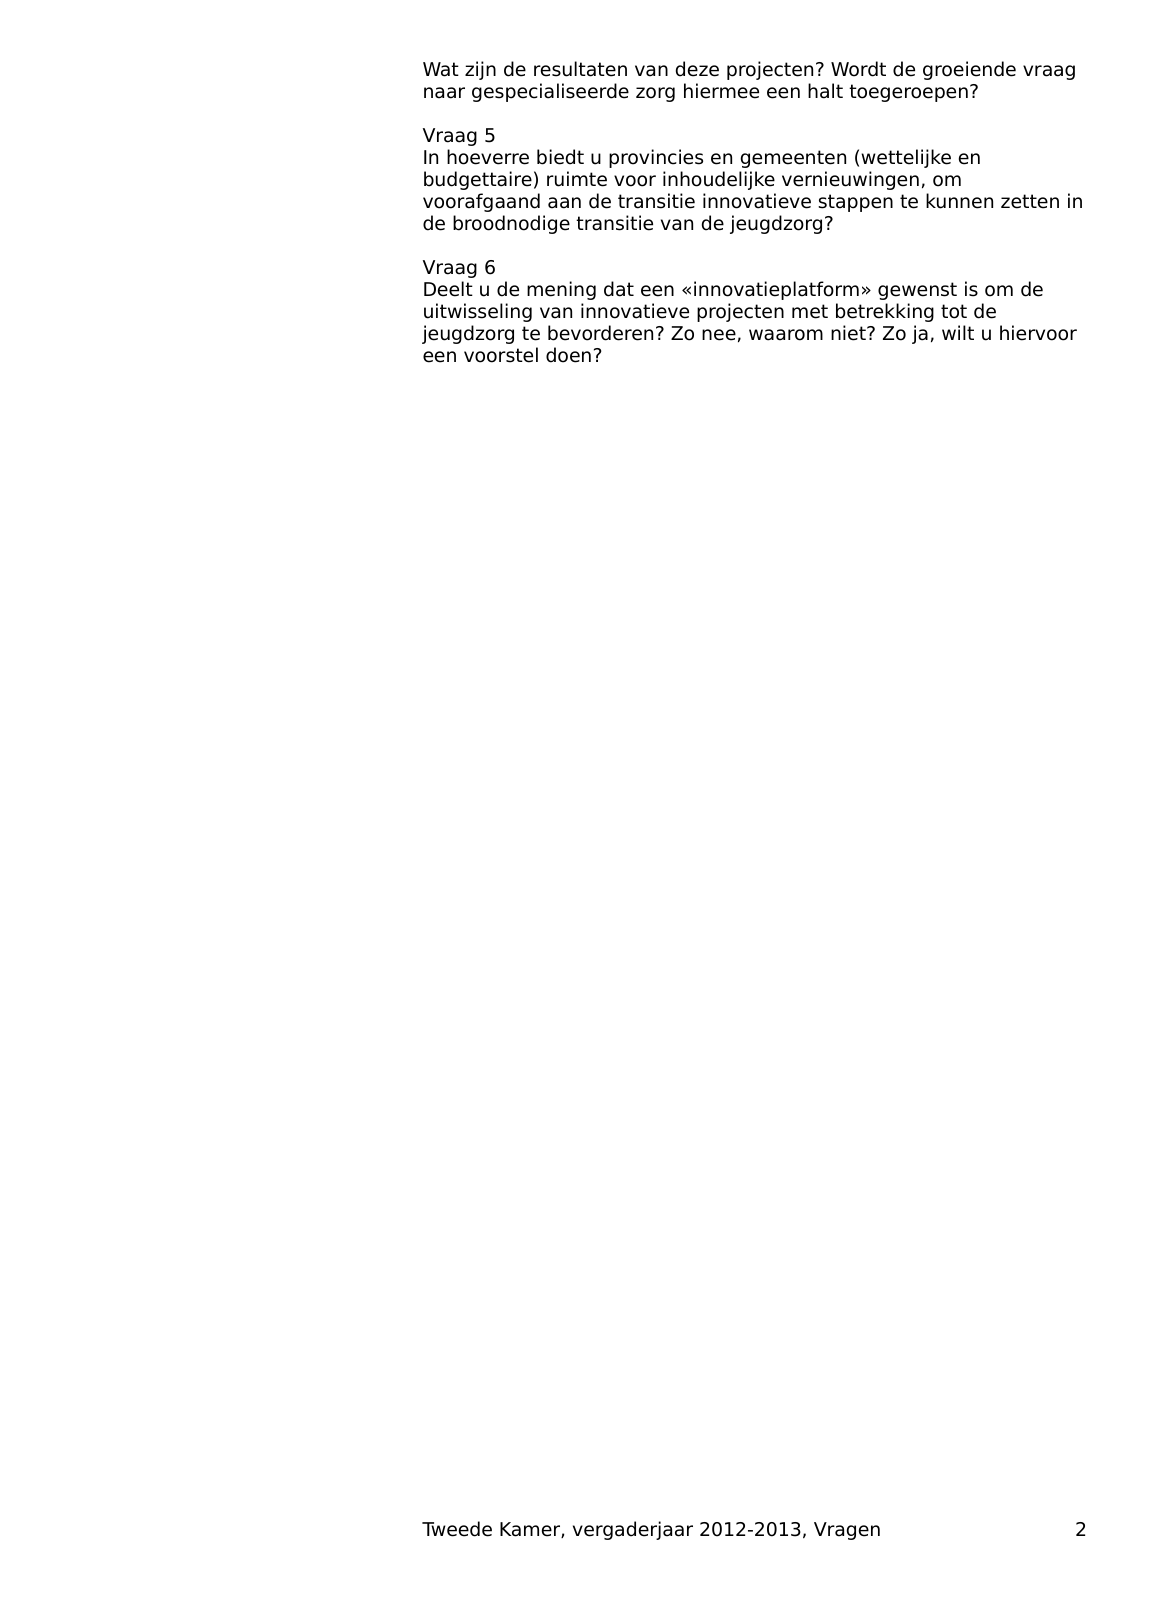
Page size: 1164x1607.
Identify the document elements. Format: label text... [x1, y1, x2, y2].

text In hoeverre biedt u provincies en gemeenten (wettelijke en budgettaire) ruimte voor inhoudelijke vernieuwingen, om voorafgaand aan de transitie innovatieve stappen te kunnen zetten in de broodnodige transitie van de jeugdzorg? [422, 147, 1087, 235]
text Wat zijn de resultaten van deze projecten? Wordt de groeiende vraag naar gespecialiseerde zorg hiermee een halt toegeroepen? [422, 59, 1087, 103]
text Vraag 6 [422, 257, 1087, 279]
text Vraag 5 [422, 125, 1087, 147]
text Deelt u de mening dat een «innovatieplatform» gewenst is om de uitwisseling van innovatieve projecten met betrekking tot de jeugdzorg te bevorderen? Zo nee, waarom niet? Zo ja, wilt u hiervoor een voorstel doen? [422, 279, 1087, 367]
